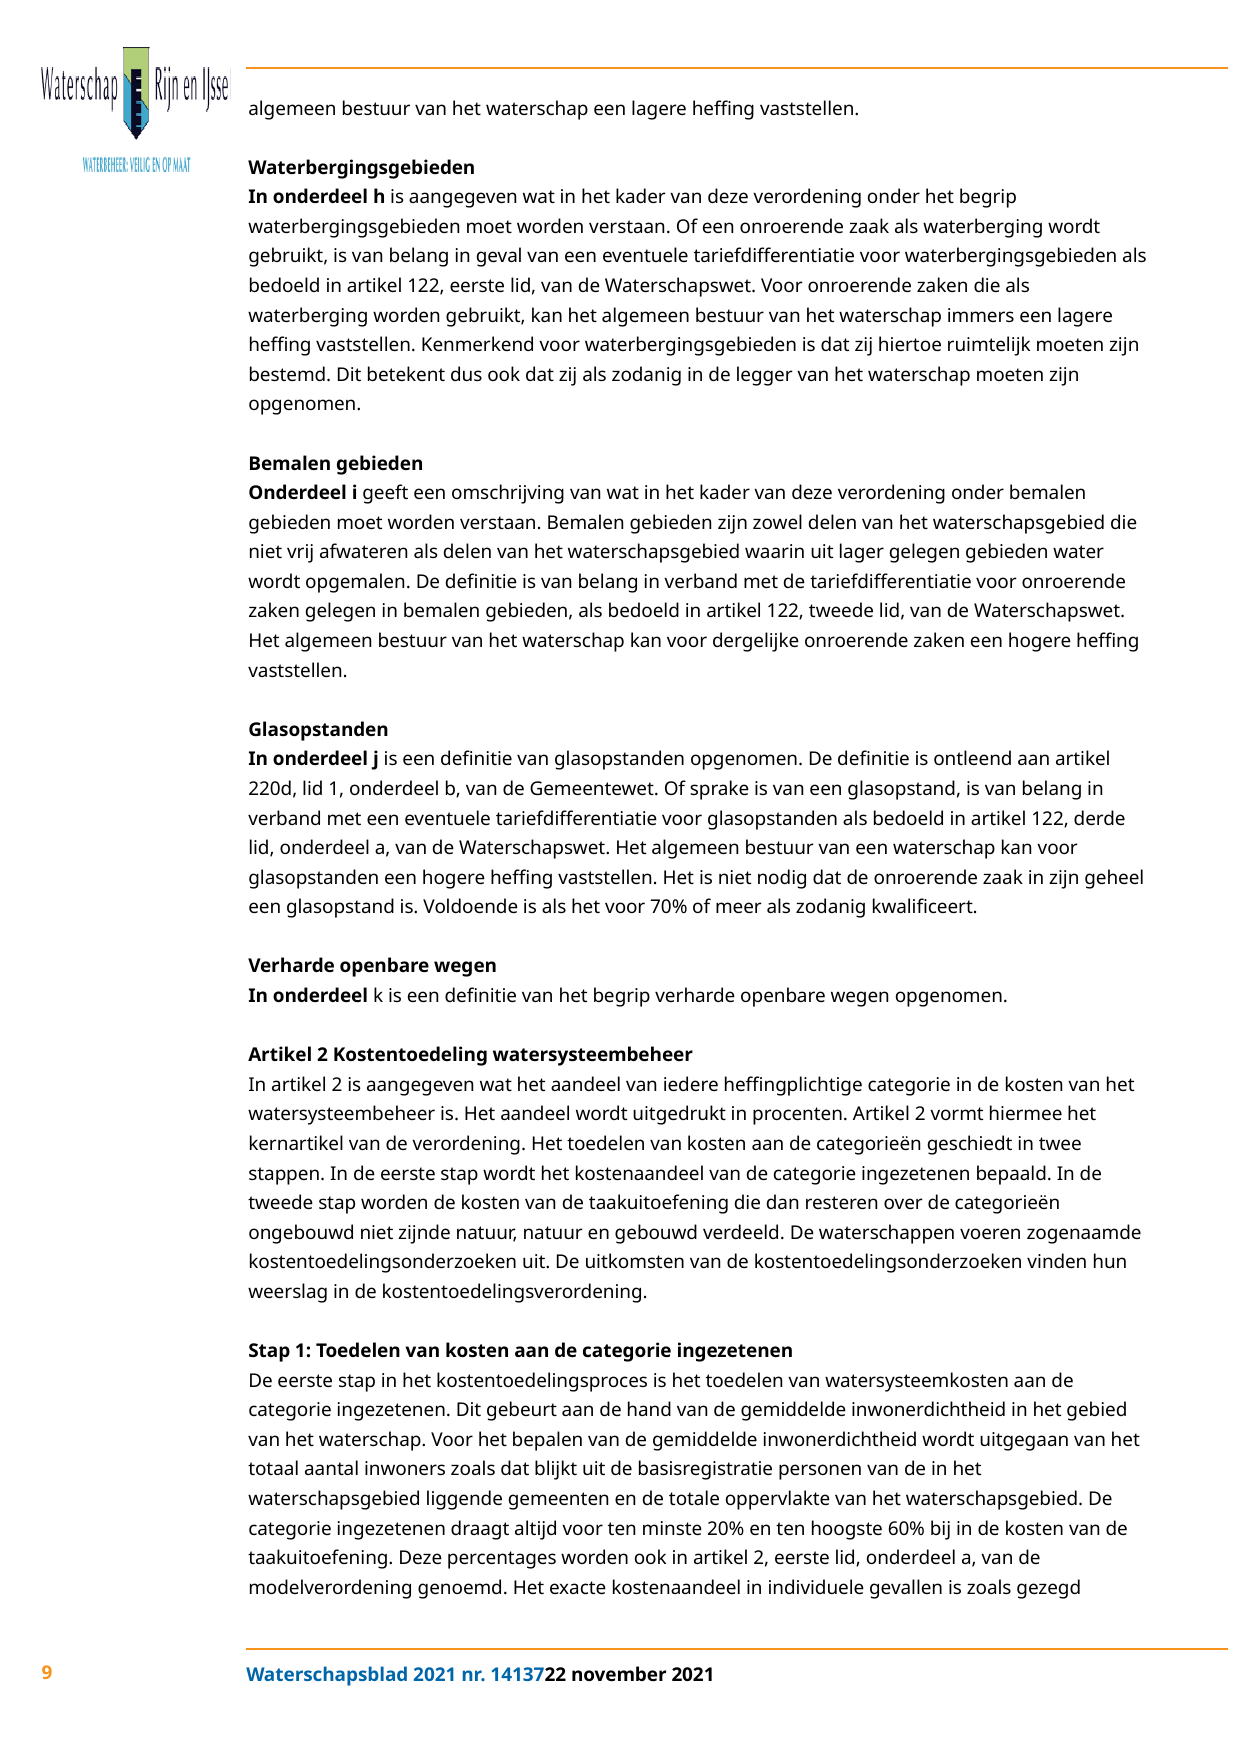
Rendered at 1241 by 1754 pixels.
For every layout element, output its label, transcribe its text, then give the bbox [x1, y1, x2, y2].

text Onderdeel i geeft een omschrijving van wat in het kader van deze verordening onder bemalen gebieden moet worden verstaan. Bemalen gebieden zijn zowel delen van het waterschapsgebied die niet vrij afwateren als delen van het waterschapsgebied waarin uit lager gelegen gebieden water wordt opgemalen. De definitie is van belang in verband met de tariefdifferentiatie voor onroerende zaken gelegen in bemalen gebieden, als bedoeld in artikel 122, tweede lid, van de Waterschapswet. Het algemeen bestuur van het waterschap kan voor dergelijke onroerende zaken een hogere heffing vaststellen. [248, 479, 1152, 683]
text In artikel 2 is aangegeven wat het aandeel van iedere heffingplichtige categorie in de kosten van het watersysteembeheer is. Het aandeel wordt uitgedrukt in procenten. Artikel 2 vormt hiermee het kernartikel van de verordening. Het toedelen van kosten aan de categorieën geschiedt in twee stappen. In de eerste stap wordt het kostenaandeel van de categorie ingezetenen bepaald. In de tweede stap worden de kosten van de taakuitoefening die dan resteren over de categorieën ongebouwd niet zijnde natuur, natuur en gebouwd verdeeld. De waterschappen voeren zogenaamde kostentoedelingsonderzoeken uit. De uitkomsten van de kostentoedelingsonderzoeken vinden hun weerslag in de kostentoedelingsverordening. [248, 1071, 1152, 1304]
text In onderdeel k is een definitie van het begrip verharde openbare wegen opgenomen. [248, 982, 1152, 1008]
text Waterbergingsgebieden [248, 154, 1152, 180]
text Bemalen gebieden [248, 450, 1152, 476]
text In onderdeel j is een definitie van glasopstanden opgenomen. De definitie is ontleend aan artikel 220d, lid 1, onderdeel b, van de Gemeentewet. Of sprake is van een glasopstand, is van belang in verband met een eventuele tariefdifferentiatie voor glasopstanden als bedoeld in artikel 122, derde lid, onderdeel a, van de Waterschapswet. Het algemeen bestuur van een waterschap kan voor glasopstanden een hogere heffing vaststellen. Het is niet nodig dat de onroerende zaak in zijn geheel een glasopstand is. Voldoende is als het voor 70% of meer als zodanig kwalificeert. [248, 746, 1152, 919]
text De eerste stap in het kostentoedelingsproces is het toedelen van watersysteemkosten aan de categorie ingezetenen. Dit gebeurt aan de hand van de gemiddelde inwonerdichtheid in het gebied van het waterschap. Voor het bepalen van de gemiddelde inwonerdichtheid wordt uitgegaan van het totaal aantal inwoners zoals dat blijkt uit de basisregistratie personen van de in het waterschapsgebied liggende gemeenten en de totale oppervlakte van het waterschapsgebied. De categorie ingezetenen draagt altijd voor ten minste 20% en ten hoogste 60% bij in de kosten van de taakuitoefening. Deze percentages worden ook in artikel 2, eerste lid, onderdeel a, van de modelverordening genoemd. Het exacte kostenaandeel in individuele gevallen is zoals gezegd [248, 1367, 1152, 1600]
text Stap 1: Toedelen van kosten aan de categorie ingezetenen [248, 1337, 1152, 1363]
picture [41, 47, 231, 172]
text Verharde openbare wegen [248, 953, 1152, 978]
text In onderdeel h is aangegeven wat in het kader van deze verordening onder het begrip waterbergingsgebieden moet worden verstaan. Of een onroerende zaak als waterberging wordt gebruikt, is van belang in geval van een eventuele tariefdifferentiatie voor waterbergingsgebieden als bedoeld in artikel 122, eerste lid, van de Waterschapswet. Voor onroerende zaken die als waterberging worden gebruikt, kan het algemeen bestuur van het waterschap immers een lagere heffing vaststellen. Kenmerkend voor waterbergingsgebieden is dat zij hiertoe ruimtelijk moeten zijn bestemd. Dit betekent dus ook dat zij als zodanig in de legger van het waterschap moeten zijn opgenomen. [248, 183, 1152, 416]
text Glasopstanden [248, 716, 1152, 742]
text algemeen bestuur van het waterschap een lagere heffing vaststellen. [248, 95, 1152, 121]
text Artikel 2 Kostentoedeling watersysteembeheer [248, 1041, 1152, 1067]
